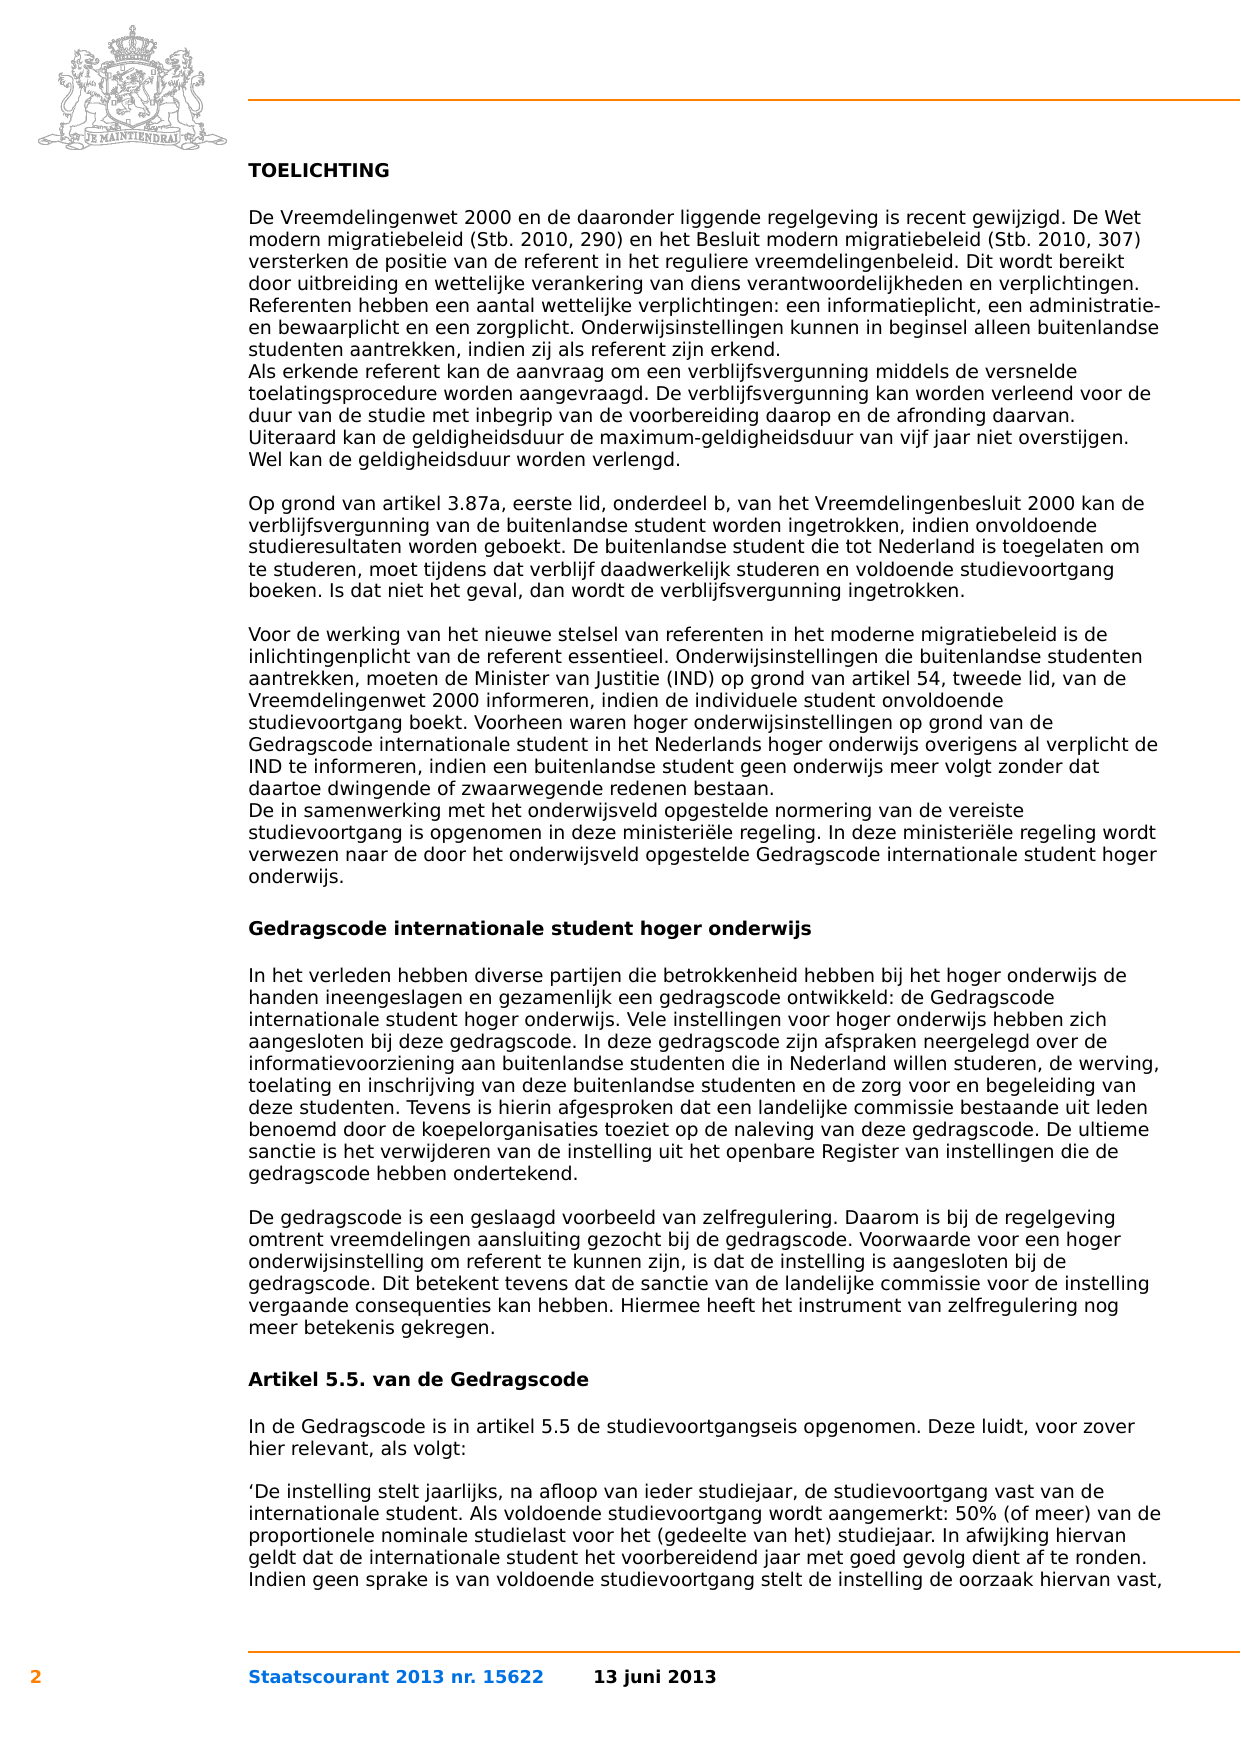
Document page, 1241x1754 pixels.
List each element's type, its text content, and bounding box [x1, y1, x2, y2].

text In de Gedragscode is in artikel 5.5 de studievoortgangseis opgenomen. Deze luidt, voor zover hier relevant, als volgt: [248, 1416, 1163, 1459]
subtitle TOELICHTING [248, 160, 1163, 182]
picture [38, 25, 227, 150]
text Op grond van artikel 3.87a, eerste lid, onderdeel b, van het Vreemdelingenbesluit 2000 kan de verblijfsvergunning van de buitenlandse student worden ingetrokken, indien onvoldoende studieresultaten worden geboekt. De buitenlandse student die tot Nederland is toegelaten om te studeren, moet tijdens dat verblijf daadwerkelijk studeren en voldoende studievoortgang boeken. Is dat niet het geval, dan wordt de verblijfsvergunning ingetrokken. [248, 492, 1163, 602]
text Als erkende referent kan de aanvraag om een verblijfsvergunning middels de versnelde toelatingsprocedure worden aangevraagd. De verblijfsvergunning kan worden verleend voor de duur van de studie met inbegrip van de voorbereiding daarop en de afronding daarvan. Uiteraard kan de geldigheidsduur de maximum-geldigheidsduur van vijf jaar niet overstijgen. Wel kan de geldigheidsduur worden verlengd. [248, 361, 1163, 471]
text De Vreemdelingenwet 2000 en de daaronder liggende regelgeving is recent gewijzigd. De Wet modern migratiebeleid (Stb. 2010, 290) en het Besluit modern migratiebeleid (Stb. 2010, 307) versterken de positie van de referent in het reguliere vreemdelingenbeleid. Dit wordt bereikt door uitbreiding en wettelijke verankering van diens verantwoordelijkheden en verplichtingen. Referenten hebben een aantal wettelijke verplichtingen: een informatieplicht, een administratie- en bewaarplicht en een zorgplicht. Onderwijsinstellingen kunnen in beginsel alleen buitenlandse studenten aantrekken, indien zij als referent zijn erkend. [248, 207, 1163, 361]
text De gedragscode is een geslaagd voorbeeld van zelfregulering. Daarom is bij de regelgeving omtrent vreemdelingen aansluiting gezocht bij de gedragscode. Voorwaarde voor een hoger onderwijsinstelling om referent te kunnen zijn, is dat de instelling is aangesloten bij de gedragscode. Dit betekent tevens dat de sanctie van de landelijke commissie voor de instelling vergaande consequenties kan hebben. Hiermee heeft het instrument van zelfregulering nog meer betekenis gekregen. [248, 1207, 1163, 1338]
text In het verleden hebben diverse partijen die betrokkenheid hebben bij het hoger onderwijs de handen ineengeslagen en gezamenlijk een gedragscode ontwikkeld: de Gedragscode internationale student hoger onderwijs. Vele instellingen voor hoger onderwijs hebben zich aangesloten bij deze gedragscode. In deze gedragscode zijn afspraken neergelegd over de informatievoorziening aan buitenlandse studenten die in Nederland willen studeren, de werving, toelating en inschrijving van deze buitenlandse studenten en de zorg voor en begeleiding van deze studenten. Tevens is hierin afgesproken dat een landelijke commissie bestaande uit leden benoemd door de koepelorganisaties toeziet op de naleving van deze gedragscode. De ultieme sanctie is het verwijderen van de instelling uit het openbare Register van instellingen die de gedragscode hebben ondertekend. [248, 965, 1163, 1185]
text ‘De instelling stelt jaarlijks, na afloop van ieder studiejaar, de studievoortgang vast van de internationale student. Als voldoende studievoortgang wordt aangemerkt: 50% (of meer) van de proportionele nominale studielast voor het (gedeelte van het) studiejaar. In afwijking hiervan geldt dat de internationale student het voorbereidend jaar met goed gevolg dient af te ronden. Indien geen sprake is van voldoende studievoortgang stelt de instelling de oorzaak hiervan vast, [248, 1481, 1163, 1591]
subtitle Artikel 5.5. van de Gedragscode [248, 1368, 1163, 1391]
text De in samenwerking met het onderwijsveld opgestelde normering van de vereiste studievoortgang is opgenomen in deze ministeriële regeling. In deze ministeriële regeling wordt verwezen naar de door het onderwijsveld opgestelde Gedragscode internationale student hoger onderwijs. [248, 800, 1163, 888]
text Voor de werking van het nieuwe stelsel van referenten in het moderne migratiebeleid is de inlichtingenplicht van de referent essentieel. Onderwijsinstellingen die buitenlandse studenten aantrekken, moeten de Minister van Justitie (IND) op grond van artikel 54, tweede lid, van de Vreemdelingenwet 2000 informeren, indien de individuele student onvoldoende studievoortgang boekt. Voorheen waren hoger onderwijsinstellingen op grond van de Gedragscode internationale student in het Nederlands hoger onderwijs overigens al verplicht de IND te informeren, indien een buitenlandse student geen onderwijs meer volgt zonder dat daartoe dwingende of zwaarwegende redenen bestaan. [248, 624, 1163, 800]
subtitle Gedragscode internationale student hoger onderwijs [248, 918, 1163, 940]
